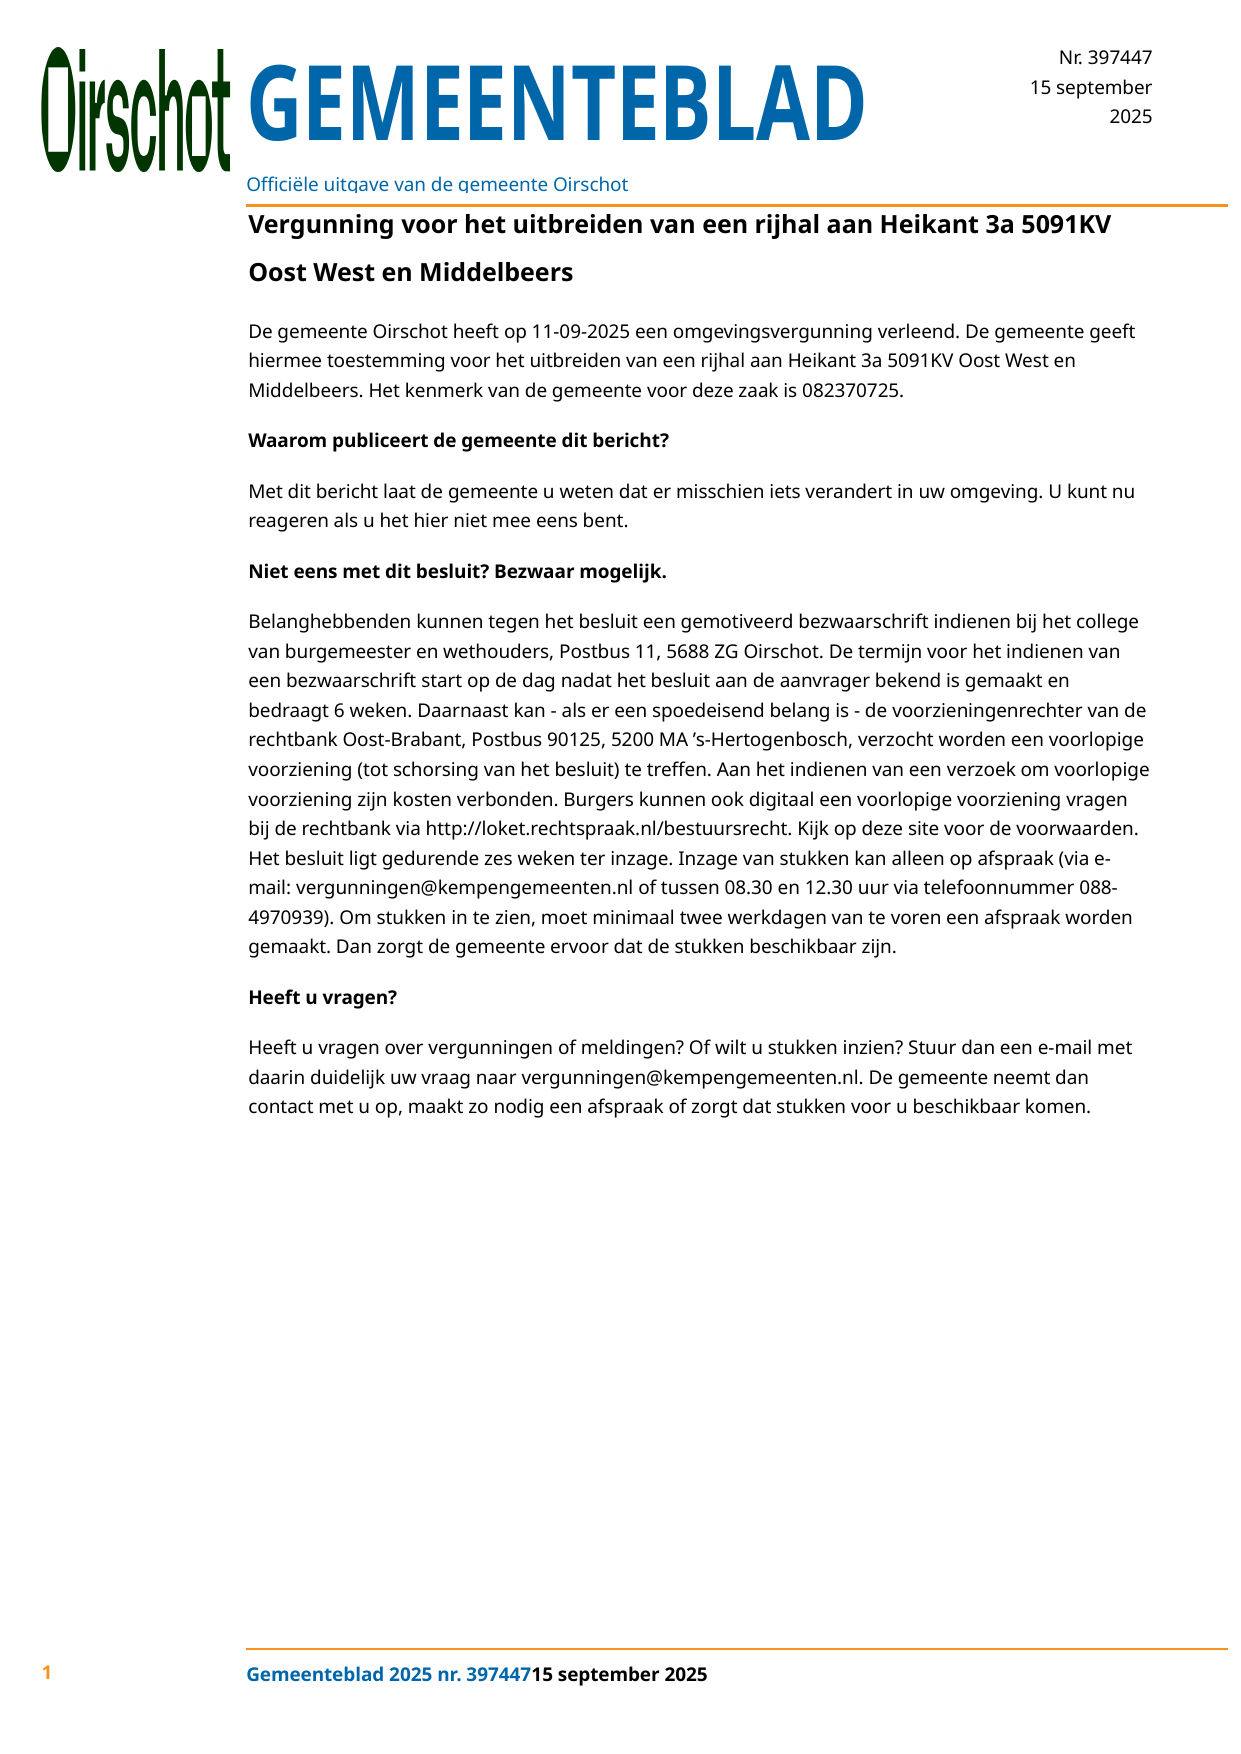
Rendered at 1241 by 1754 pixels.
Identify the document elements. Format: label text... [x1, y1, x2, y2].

text Niet eens met dit besluit? Bezwaar mogelijk. [248, 558, 1152, 584]
text Heeft u vragen? [248, 984, 1152, 1010]
text Heeft u vragen over vergunningen of meldingen? Of wilt u stukken inzien? Stuur dan een e-mail met daarin duidelijk uw vraag naar vergunningen@kempengemeenten.nl. De gemeente neemt dan contact met u op, maakt zo nodig een afspraak of zorgt dat stukken voor u beschikbaar komen. [248, 1034, 1152, 1119]
text De gemeente Oirschot heeft op 11-09-2025 een omgevingsvergunning verleend. De gemeente geeft hiermee toestemming voor het uitbreiden van een rijhal aan Heikant 3a 5091KV Oost West en Middelbeers. Het kenmerk van de gemeente voor deze zaak is 082370725. [248, 318, 1152, 403]
text Waarom publiceert de gemeente dit bericht? [248, 427, 1152, 453]
text Vergunning voor het uitbreiden van een rijhal aan Heikant 3a 5091KV Oost West en Middelbeers [248, 207, 1152, 288]
picture [41, 47, 231, 172]
text Belanghebbenden kunnen tegen het besluit een gemotiveerd bezwaarschrift indienen bij het college van burgemeester en wethouders, Postbus 11, 5688 ZG Oirschot. De termijn voor het indienen van een bezwaarschrift start op de dag nadat het besluit aan de aanvrager bekend is gemaakt en bedraagt 6 weken. Daarnaast kan - als er een spoedeisend belang is - de voorzieningenrechter van de rechtbank Oost-Brabant, Postbus 90125, 5200 MA ’s-Hertogenbosch, verzocht worden een voorlopige voorziening (tot schorsing van het besluit) te treffen. Aan het indienen van een verzoek om voorlopige voorziening zijn kosten verbonden. Burgers kunnen ook digitaal een voorlopige voorziening vragen bij de rechtbank via http://loket.rechtspraak.nl/bestuursrecht. Kijk op deze site voor de voorwaarden. Het besluit ligt gedurende zes weken ter inzage. Inzage van stukken kan alleen op afspraak (via e-mail: vergunningen@kempengemeenten.nl of tussen 08.30 en 12.30 uur via telefoonnummer 088-4970939). Om stukken in te zien, moet minimaal twee werkdagen van te voren een afspraak worden gemaakt. Dan zorgt de gemeente ervoor dat de stukken beschikbaar zijn. [248, 608, 1152, 959]
text Met dit bericht laat de gemeente u weten dat er misschien iets verandert in uw omgeving. U kunt nu reageren als u het hier niet mee eens bent. [248, 478, 1152, 533]
